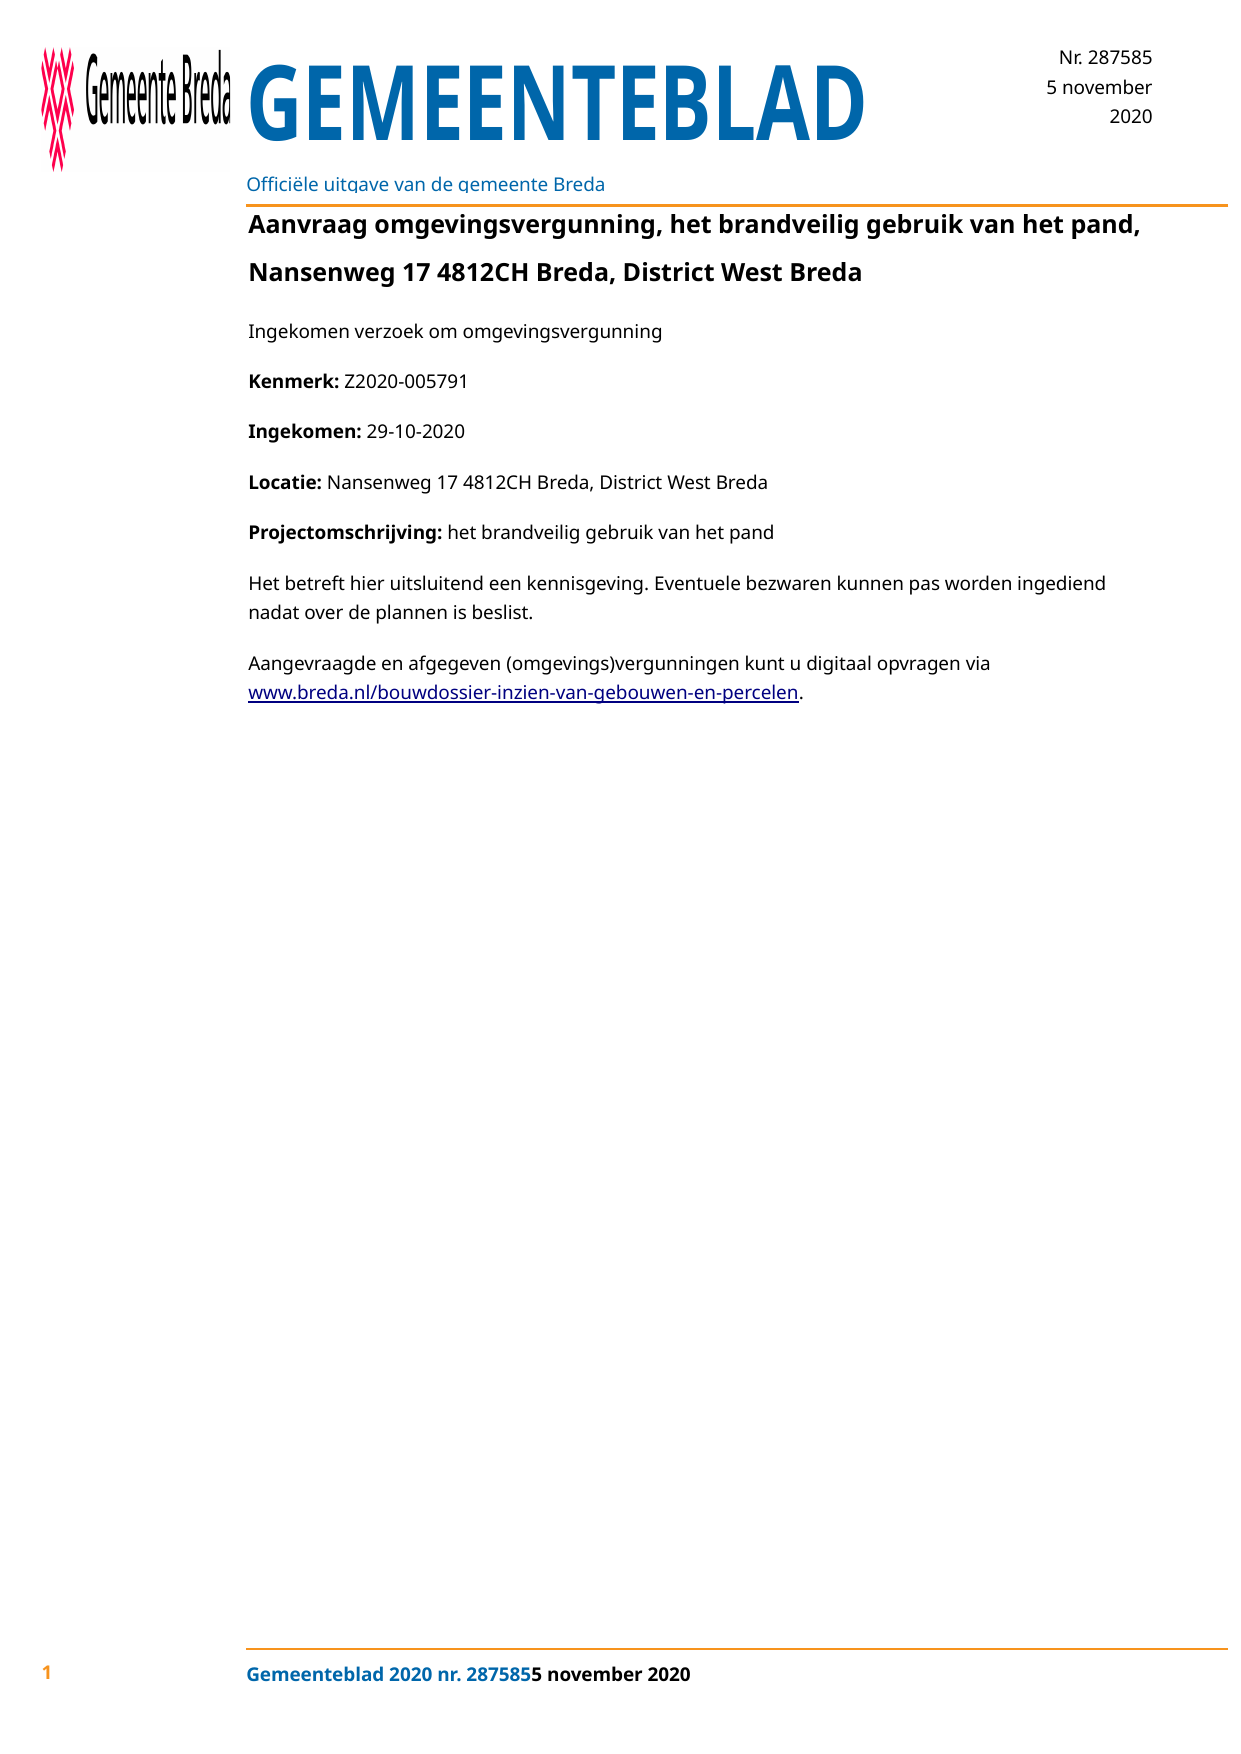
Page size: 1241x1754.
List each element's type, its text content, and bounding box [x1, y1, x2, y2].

text Projectomschrijving: het brandveilig gebruik van het pand [248, 519, 1152, 545]
text Aangevraagde en afgegeven (omgevings)vergunningen kunt u digitaal opvragen via www.breda.nl/bouwdossier-inzien-van-gebouwen-en-percelen. [248, 650, 1152, 705]
text Aanvraag omgevingsvergunning, het brandveilig gebruik van het pand, Nansenweg 17 4812CH Breda, District West Breda [248, 207, 1152, 288]
picture [41, 47, 231, 172]
text Ingekomen: 29-10-2020 [248, 419, 1152, 444]
text Kenmerk: Z2020-005791 [248, 368, 1152, 394]
text Het betreft hier uitsluitend een kennisgeving. Eventuele bezwaren kunnen pas worden ingediend nadat over de plannen is beslist. [248, 570, 1152, 625]
text Ingekomen verzoek om omgevingsvergunning [248, 318, 1152, 344]
text Locatie: Nansenweg 17 4812CH Breda, District West Breda [248, 469, 1152, 495]
